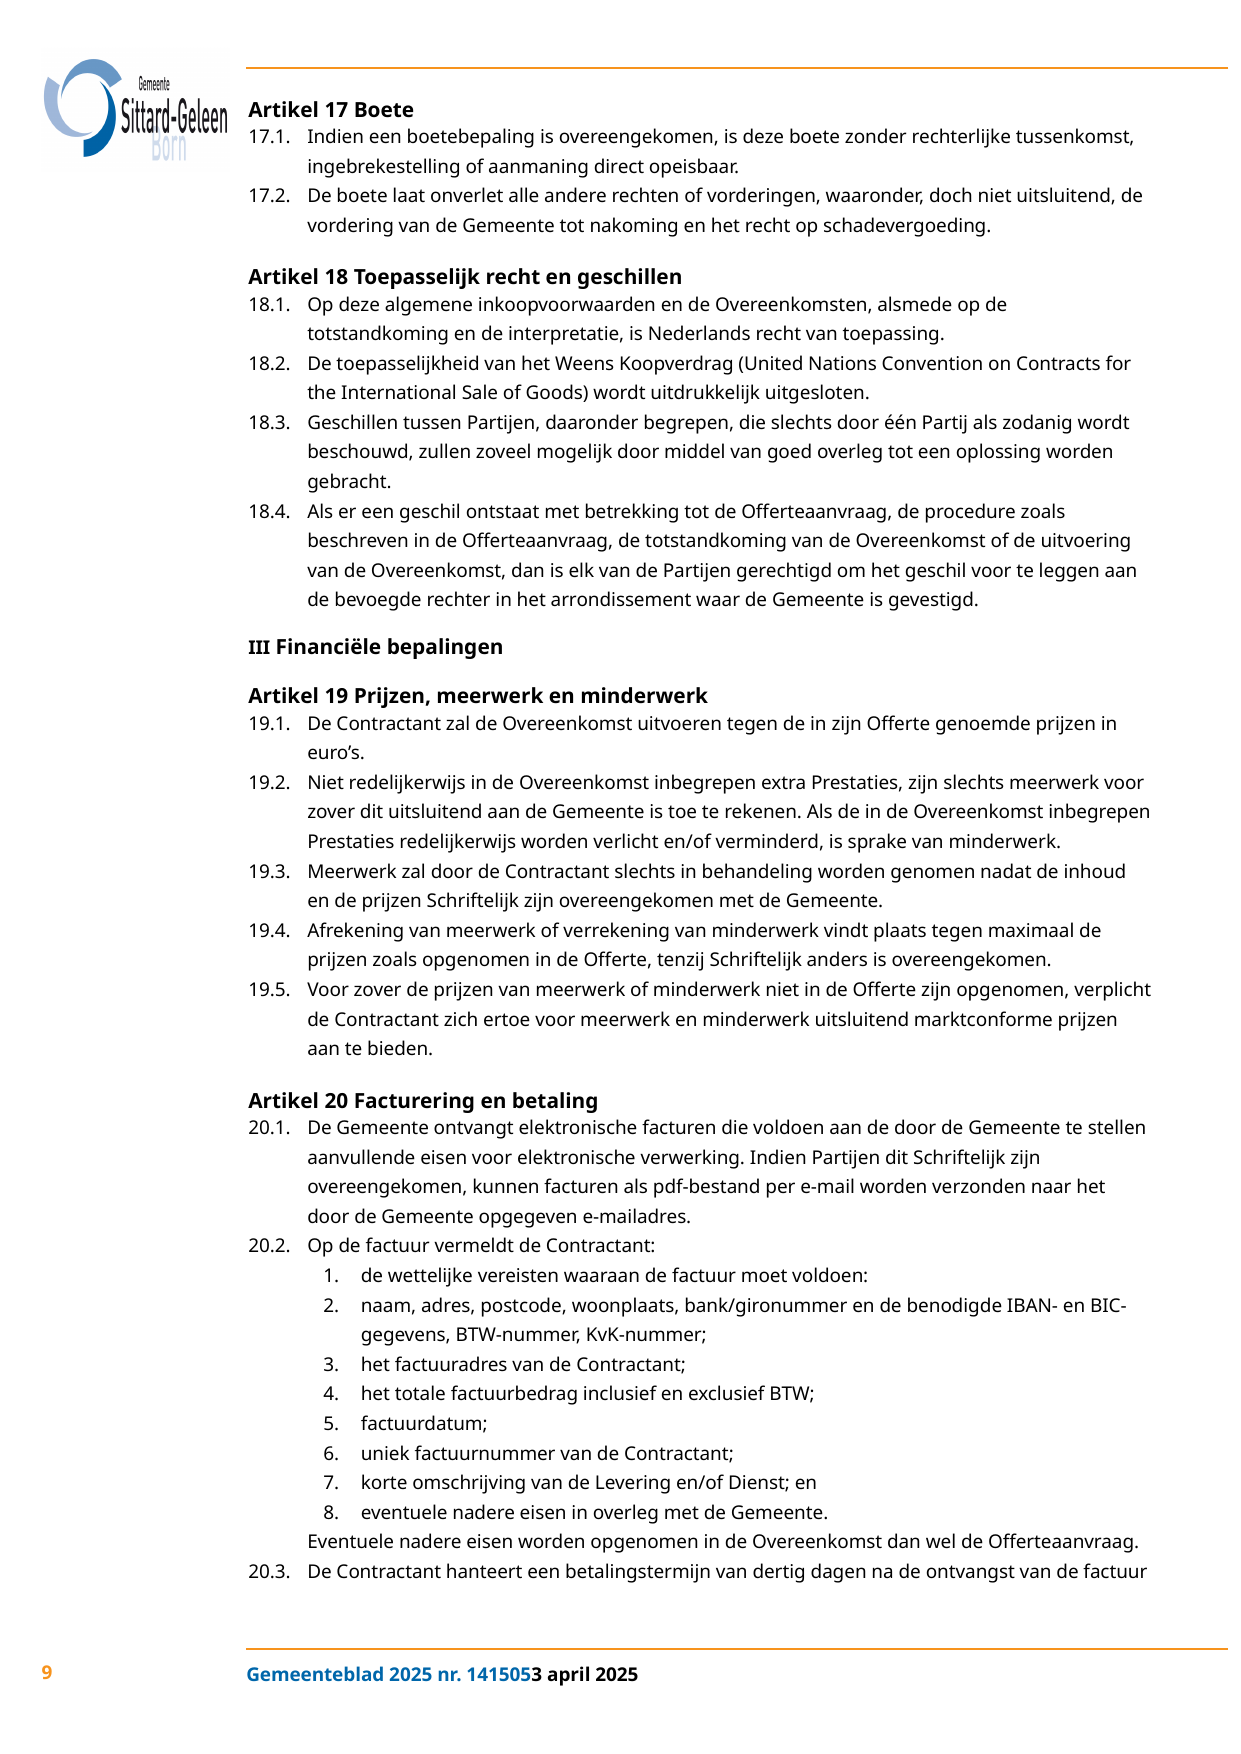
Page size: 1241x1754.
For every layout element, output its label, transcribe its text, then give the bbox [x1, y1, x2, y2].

list Eventuele nadere eisen worden opgenomen in de Overeenkomst dan wel de Offerteaanvraag. [248, 1528, 1152, 1554]
list Op de factuur vermeldt de Contractant: [248, 1233, 1152, 1258]
list Afrekening van meerwerk of verrekening van minderwerk vindt plaats tegen maximaal de prijzen zoals opgenomen in de Offerte, tenzij Schriftelijk anders is overeengekomen. [248, 917, 1152, 972]
list Meerwerk zal door de Contractant slechts in behandeling worden genomen nadat de inhoud en de prijzen Schriftelijk zijn overeengekomen met de Gemeente. [248, 858, 1152, 913]
list Niet redelijkerwijs in de Overeenkomst inbegrepen extra Prestaties, zijn slechts meerwerk voor zover dit uitsluitend aan de Gemeente is toe te rekenen. Als de in de Overeenkomst inbegrepen Prestaties redelijkerwijs worden verlicht en/of verminderd, is sprake van minderwerk. [248, 769, 1152, 854]
text Artikel 17 Boete [248, 95, 1152, 123]
list De boete laat onverlet alle andere rechten of vorderingen, waaronder, doch niet uitsluitend, de vordering van de Gemeente tot nakoming en het recht op schadevergoeding. [248, 182, 1152, 238]
list het factuuradres van de Contractant; [323, 1351, 1152, 1377]
list De Contractant zal de Overeenkomst uitvoeren tegen de in zijn Offerte genoemde prijzen in euro’s. [248, 710, 1152, 765]
list factuurdatum; [323, 1410, 1152, 1436]
list de wettelijke vereisten waaraan de factuur moet voldoen: [323, 1262, 1152, 1288]
list De Gemeente ontvangt elektronische facturen die voldoen aan de door de Gemeente te stellen aanvullende eisen voor elektronische verwerking. Indien Partijen dit Schriftelijk zijn overeengekomen, kunnen facturen als pdf-bestand per e-mail worden verzonden naar het door de Gemeente opgegeven e-mailadres. [248, 1114, 1152, 1229]
text Artikel 19 Prijzen, meerwerk en minderwerk [248, 682, 1152, 710]
text III Financiële bepalingen [248, 632, 1152, 661]
list Als er een geschil ontstaat met betrekking tot de Offerteaanvraag, de procedure zoals beschreven in de Offerteaanvraag, de totstandkoming van de Overeenkomst of de uitvoering van de Overeenkomst, dan is elk van de Partijen gerechtigd om het geschil voor te leggen aan de bevoegde rechter in het arrondissement waar de Gemeente is gevestigd. [248, 498, 1152, 612]
list Indien een boetebepaling is overeengekomen, is deze boete zonder rechterlijke tussenkomst, ingebrekestelling of aanmaning direct opeisbaar. [248, 123, 1152, 178]
text Artikel 18 Toepasselijk recht en geschillen [248, 262, 1152, 291]
list het totale factuurbedrag inclusief en exclusief BTW; [323, 1381, 1152, 1406]
list uniek factuurnummer van de Contractant; [323, 1440, 1152, 1465]
list De toepasselijkheid van het Weens Koopverdrag (United Nations Convention on Contracts for the International Sale of Goods) wordt uitdrukkelijk uitgesloten. [248, 350, 1152, 405]
list Geschillen tussen Partijen, daaronder begrepen, die slechts door één Partij als zodanig wordt beschouwd, zullen zoveel mogelijk door middel van goed overleg tot een oplossing worden gebracht. [248, 409, 1152, 494]
list naam, adres, postcode, woonplaats, bank/gironummer en de benodigde IBAN- en BIC-gegevens, BTW-nummer, KvK-nummer; [323, 1292, 1152, 1347]
list eventuele nadere eisen in overleg met de Gemeente. [323, 1499, 1152, 1524]
list Voor zover de prijzen van meerwerk of minderwerk niet in de Offerte zijn opgenomen, verplicht de Contractant zich ertoe voor meerwerk en minderwerk uitsluitend marktconforme prijzen aan te bieden. [248, 976, 1152, 1061]
list Op deze algemene inkoopvoorwaarden en de Overeenkomsten, alsmede op de totstandkoming en de interpretatie, is Nederlands recht van toepassing. [248, 291, 1152, 346]
list korte omschrijving van de Levering en/of Dienst; en [323, 1469, 1152, 1495]
text Artikel 20 Facturering en betaling [248, 1086, 1152, 1114]
picture [41, 47, 231, 172]
list De Contractant hanteert een betalingstermijn van dertig dagen na de ontvangst van de factuur [248, 1558, 1152, 1584]
